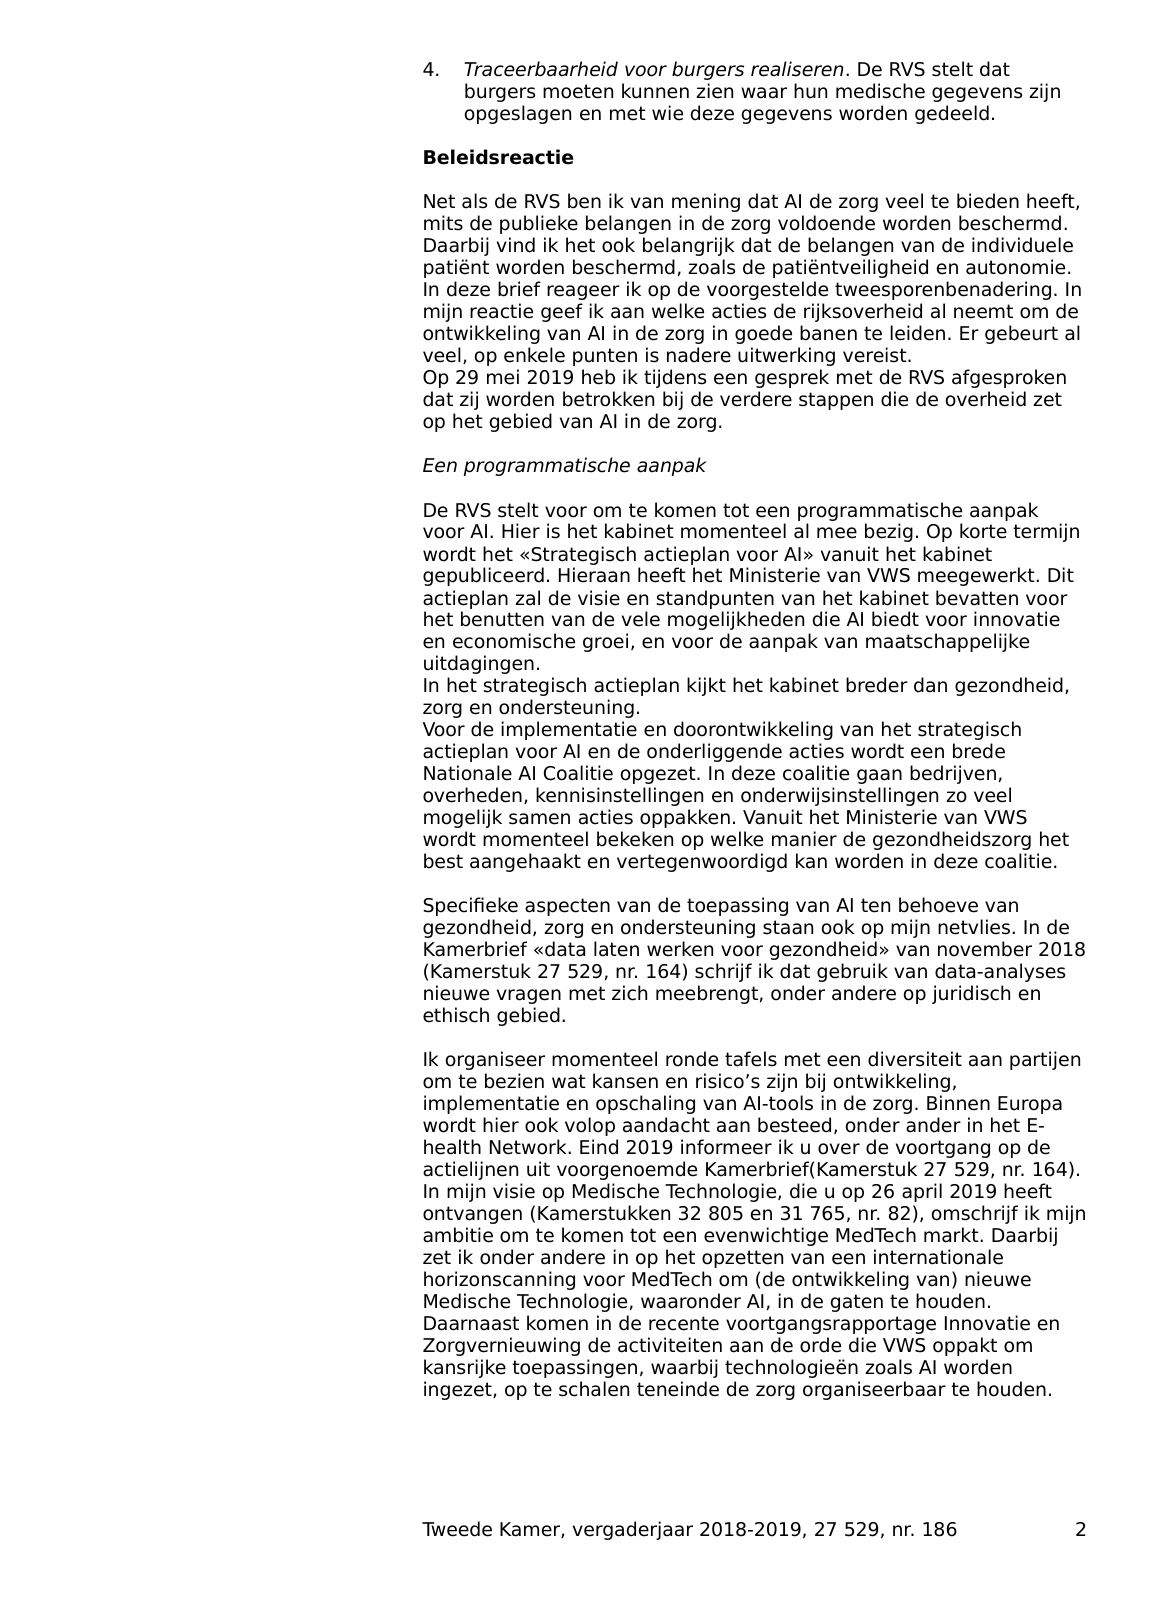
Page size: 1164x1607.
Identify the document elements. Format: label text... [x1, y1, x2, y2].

text In het strategisch actieplan kijkt het kabinet breder dan gezondheid, zorg en ondersteuning. [422, 675, 1087, 719]
text Voor de implementatie en doorontwikkeling van het strategisch actieplan voor AI en de onderliggende acties wordt een brede Nationale AI Coalitie opgezet. In deze coalitie gaan bedrijven, overheden, kennisinstellingen en onderwijsinstellingen zo veel mogelijk samen acties oppakken. Vanuit het Ministerie van VWS wordt momenteel bekeken op welke manier de gezondheidszorg het best aangehaakt en vertegenwoordigd kan worden in deze coalitie. [422, 719, 1087, 873]
text Net als de RVS ben ik van mening dat AI de zorg veel te bieden heeft, mits de publieke belangen in de zorg voldoende worden beschermd. Daarbij vind ik het ook belangrijk dat de belangen van de individuele patiënt worden beschermd, zoals de patiëntveiligheid en autonomie. In deze brief reageer ik op de voorgestelde tweesporenbenadering. In mijn reactie geef ik aan welke acties de rijksoverheid al neemt om de ontwikkeling van AI in de zorg in goede banen te leiden. Er gebeurt al veel, op enkele punten is nadere uitwerking vereist. [422, 191, 1087, 367]
text Op 29 mei 2019 heb ik tijdens een gesprek met de RVS afgesproken dat zij worden betrokken bij de verdere stappen die de overheid zet op het gebied van AI in de zorg. [422, 367, 1087, 433]
text 4. Traceerbaarheid voor burgers realiseren. De RVS stelt dat burgers moeten kunnen zien waar hun medische gegevens zijn opgeslagen en met wie deze gegevens worden gedeeld. [422, 59, 1087, 125]
text Daarnaast komen in de recente voortgangsrapportage Innovatie en Zorgvernieuwing de activiteiten aan de orde die VWS oppakt om kansrijke toepassingen, waarbij technologieën zoals AI worden ingezet, op te schalen teneinde de zorg organiseerbaar te houden. [422, 1313, 1087, 1401]
text Specifieke aspecten van de toepassing van AI ten behoeve van gezondheid, zorg en ondersteuning staan ook op mijn netvlies. In de Kamerbrief «data laten werken voor gezondheid» van november 2018 (Kamerstuk 27 529, nr. 164) schrijf ik dat gebruik van data-analyses nieuwe vragen met zich meebrengt, onder andere op juridisch en ethisch gebied. [422, 895, 1087, 1027]
text De RVS stelt voor om te komen tot een programmatische aanpak voor AI. Hier is het kabinet momenteel al mee bezig. Op korte termijn wordt het «Strategisch actieplan voor AI» vanuit het kabinet gepubliceerd. Hieraan heeft het Ministerie van VWS meegewerkt. Dit actieplan zal de visie en standpunten van het kabinet bevatten voor het benutten van de vele mogelijkheden die AI biedt voor innovatie en economische groei, en voor de aanpak van maatschappelijke uitdagingen. [422, 499, 1087, 675]
text Ik organiseer momenteel ronde tafels met een diversiteit aan partijen om te bezien wat kansen en risico’s zijn bij ontwikkeling, implementatie en opschaling van AI-tools in de zorg. Binnen Europa wordt hier ook volop aandacht aan besteed, onder ander in het E-health Network. Eind 2019 informeer ik u over de voortgang op de actielijnen uit voorgenoemde Kamerbrief(Kamerstuk 27 529, nr. 164). In mijn visie op Medische Technologie, die u op 26 april 2019 heeft ontvangen (Kamerstukken 32 805 en 31 765, nr. 82), omschrijf ik mijn ambitie om te komen tot een evenwichtige MedTech markt. Daarbij zet ik onder andere in op het opzetten van een internationale horizonscanning voor MedTech om (de ontwikkeling van) nieuwe Medische Technologie, waaronder AI, in de gaten te houden. [422, 1049, 1087, 1313]
subtitle Een programmatische aanpak [422, 455, 1087, 477]
subtitle Beleidsreactie [422, 147, 1087, 169]
